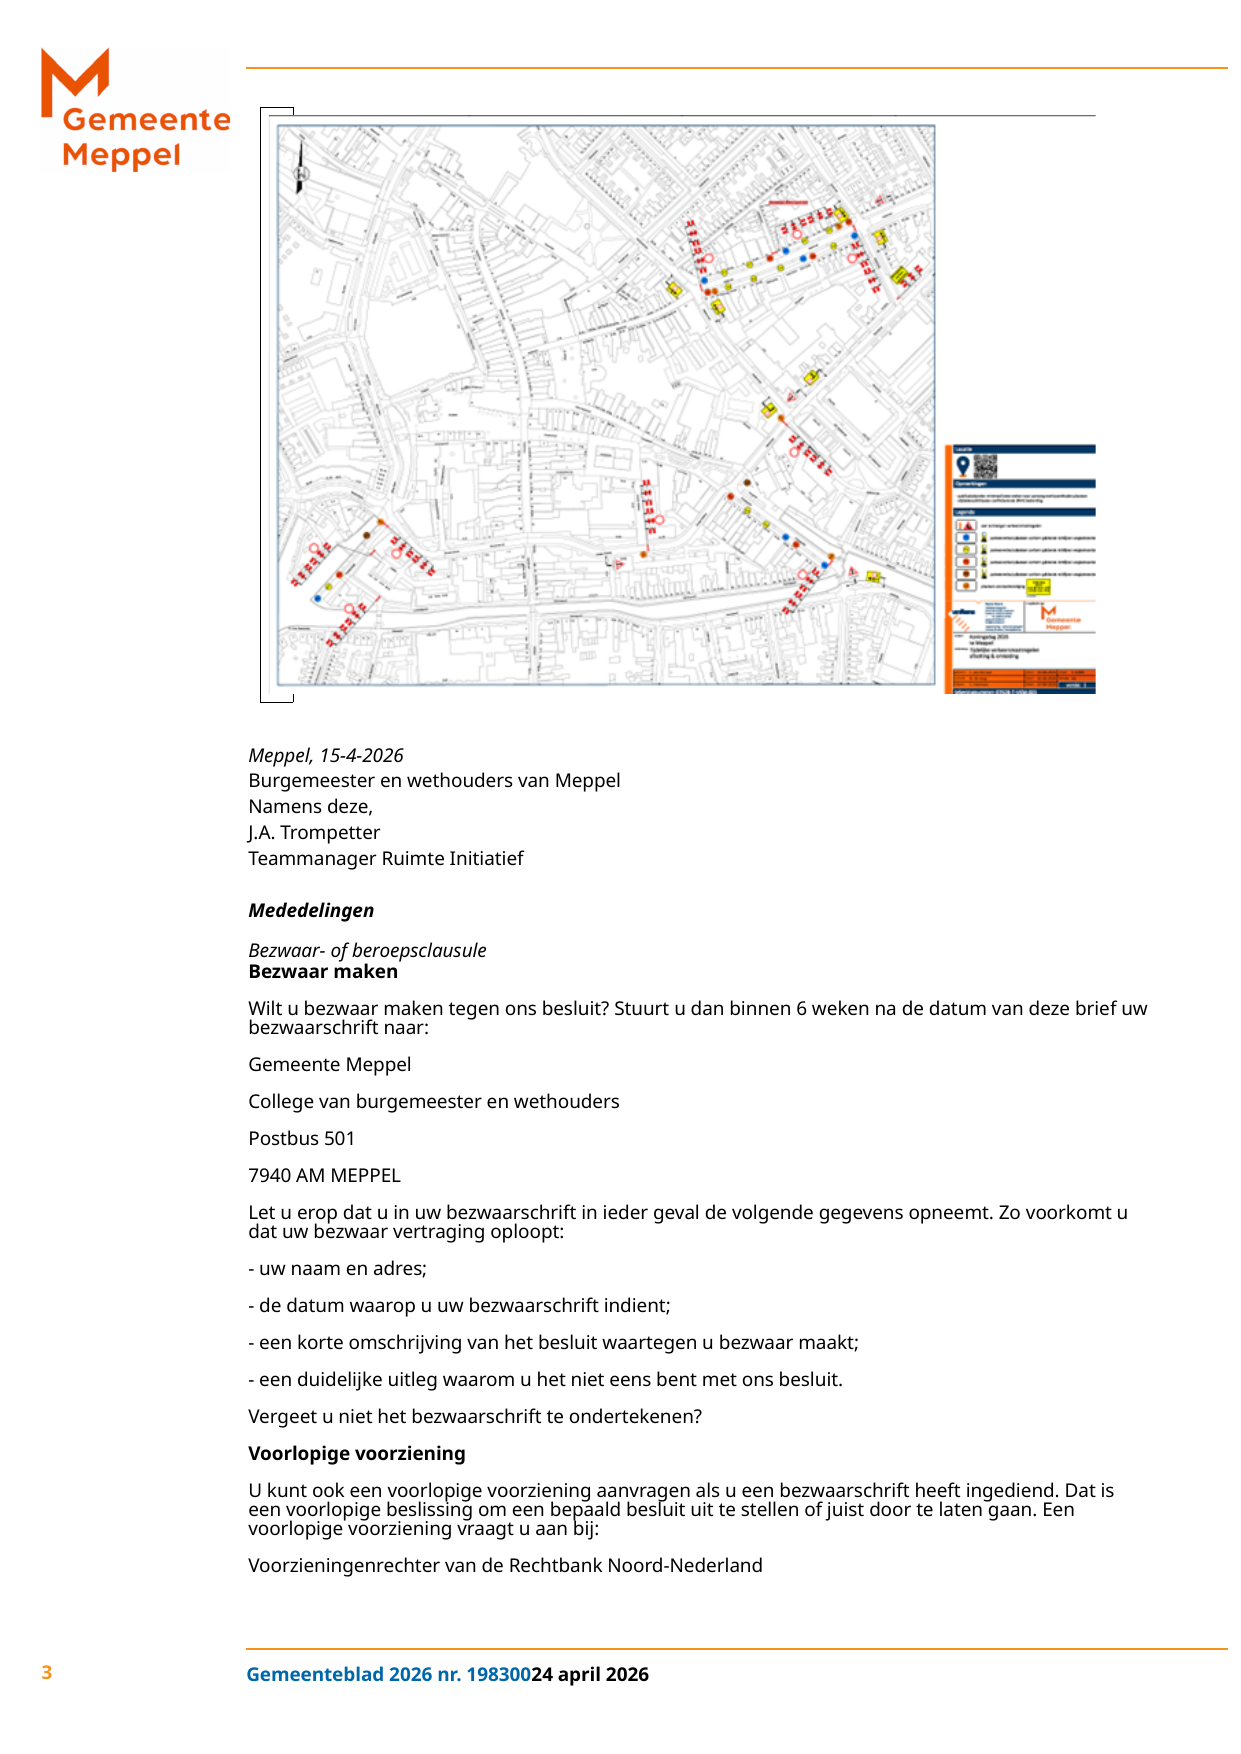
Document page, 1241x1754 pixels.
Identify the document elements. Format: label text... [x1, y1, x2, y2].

picture [41, 47, 231, 172]
text Vergeet u niet het bezwaarschrift te ondertekenen? [248, 1408, 1152, 1427]
text Let u erop dat u in uw bezwaarschrift in ieder geval de volgende gegevens opneemt. Zo voorkomt u dat uw bezwaar vertraging oploopt: [248, 1204, 1152, 1242]
text Voorlopige voorziening [248, 1445, 1152, 1464]
text U kunt ook een voorlopige voorziening aanvragen als u een bezwaarschrift heeft ingediend. Dat is een voorlopige beslissing om een bepaald besluit uit te stellen of juist door te laten gaan. Een voorlopige voorziening vraagt u aan bij: [248, 1482, 1152, 1540]
text Bezwaar maken [248, 963, 1152, 982]
text - de datum waarop u uw bezwaarschrift indient; [248, 1297, 1152, 1316]
text J.A. Trompetter [248, 819, 1152, 845]
text Wilt u bezwaar maken tegen ons besluit? Stuurt u dan binnen 6 weken na de datum van deze brief uw bezwaarschrift naar: [248, 999, 1152, 1038]
text Voorzieningenrechter van de Rechtbank Noord-Nederland [248, 1557, 1152, 1577]
picture [268, 115, 1096, 694]
text Namens deze, [248, 793, 1152, 819]
text - een duidelijke uitleg waarom u het niet eens bent met ons besluit. [248, 1371, 1152, 1390]
text - een korte omschrijving van het besluit waartegen u bezwaar maakt; [248, 1334, 1152, 1353]
text Teammanager Ruimte Initiatief [248, 845, 1152, 870]
text Gemeente Meppel [248, 1056, 1152, 1075]
text - uw naam en adres; [248, 1260, 1152, 1279]
text College van burgemeester en wethouders [248, 1093, 1152, 1112]
text Postbus 501 [248, 1130, 1152, 1149]
text Burgemeester en wethouders van Meppel [248, 767, 1152, 793]
text 7940 AM MEPPEL [248, 1167, 1152, 1186]
text Mededelingen [248, 898, 1152, 923]
text Bezwaar- of beroepsclausule [248, 937, 1152, 963]
text Meppel, 15-4-2026 [248, 742, 1152, 767]
